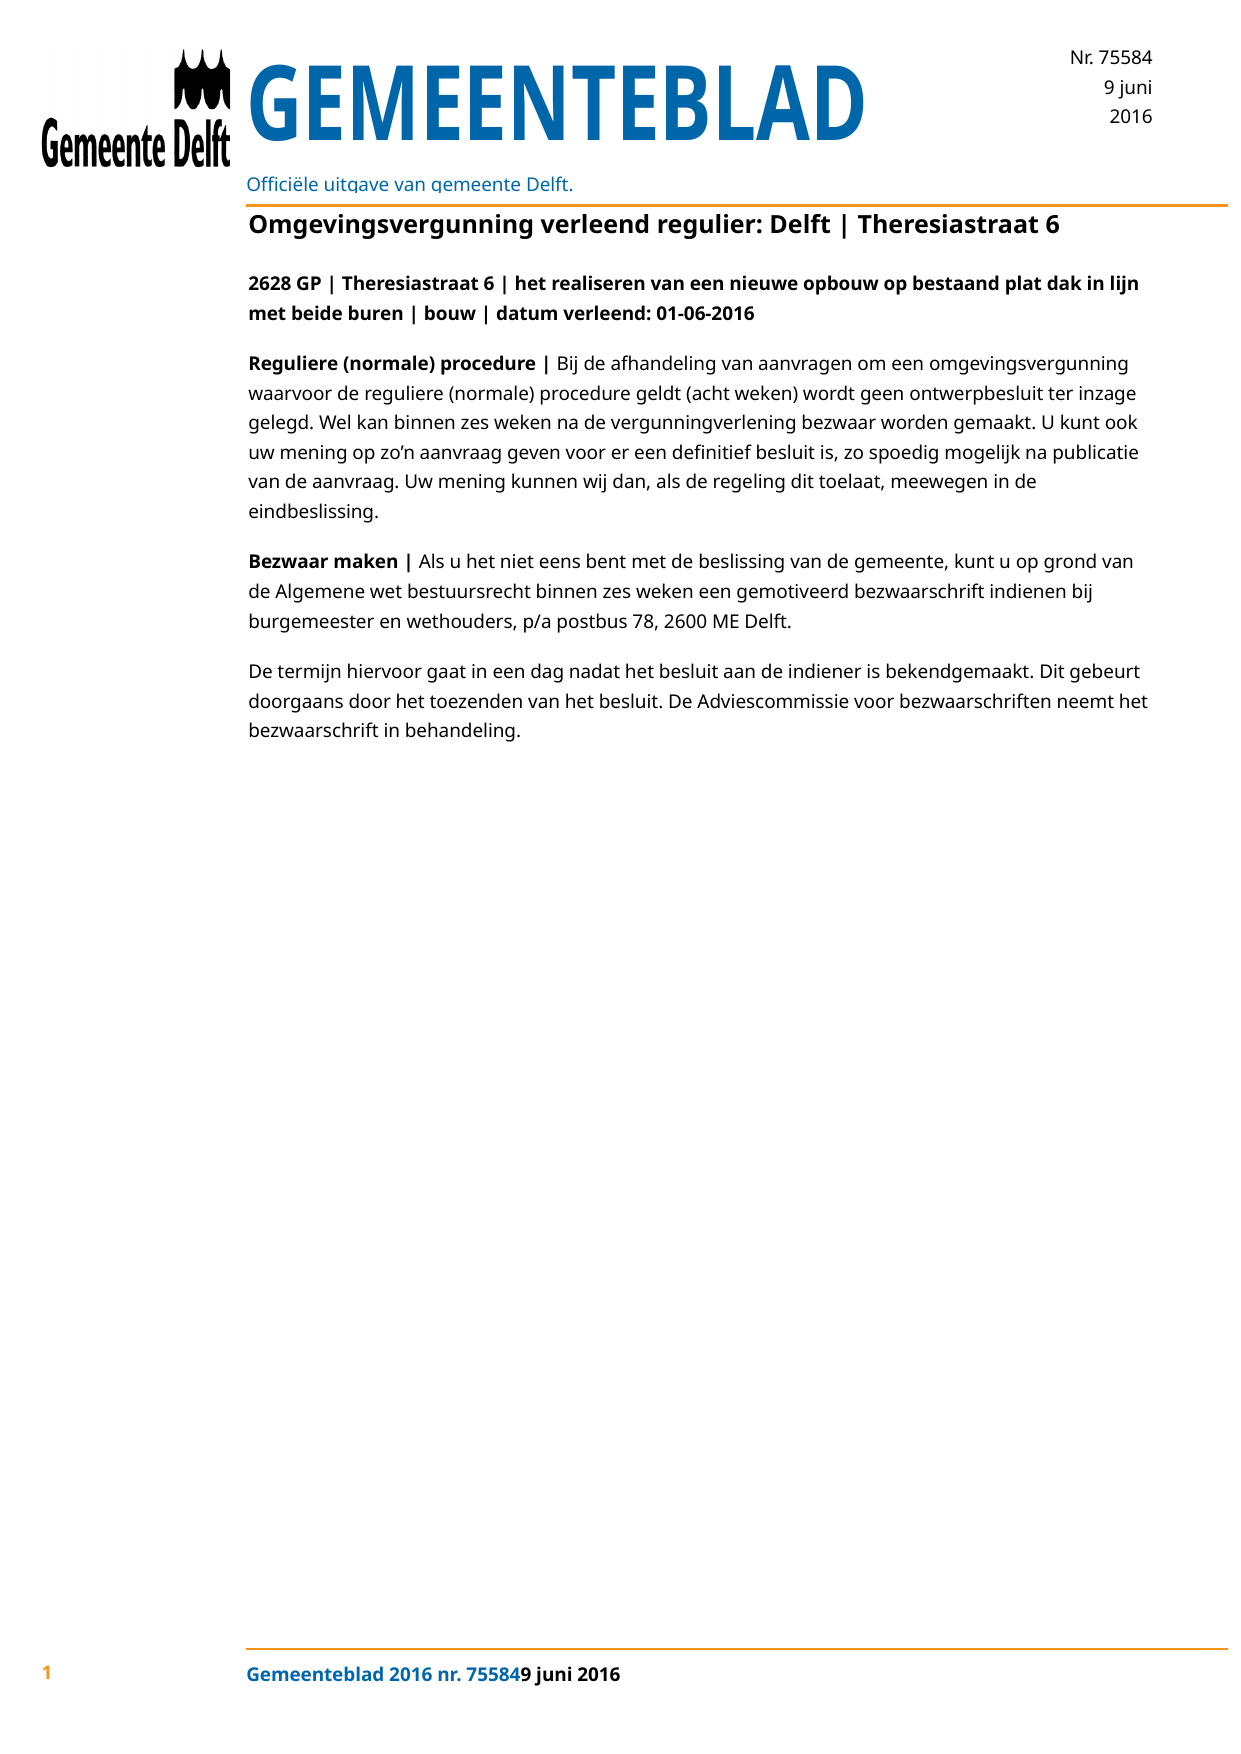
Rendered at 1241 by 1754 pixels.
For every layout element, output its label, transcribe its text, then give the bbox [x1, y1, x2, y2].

picture [41, 47, 231, 172]
text Omgevingsvergunning verleend regulier: Delft | Theresiastraat 6 [248, 207, 1152, 241]
text 2628 GP | Theresiastraat 6 | het realiseren van een nieuwe opbouw op bestaand plat dak in lijn met beide buren | bouw | datum verleend: 01-06-2016 [248, 270, 1152, 326]
text Bezwaar maken | Als u het niet eens bent met de beslissing van de gemeente, kunt u op grond van de Algemene wet bestuursrecht binnen zes weken een gemotiveerd bezwaarschrift indienen bij burgemeester en wethouders, p/a postbus 78, 2600 ME Delft. [248, 549, 1152, 633]
text Reguliere (normale) procedure | Bij de afhandeling van aanvragen om een omgevingsvergunning waarvoor de reguliere (normale) procedure geldt (acht weken) wordt geen ontwerpbesluit ter inzage gelegd. Wel kan binnen zes weken na de vergunningverlening bezwaar worden gemaakt. U kunt ook uw mening op zo’n aanvraag geven voor er een definitief besluit is, zo spoedig mogelijk na publicatie van de aanvraag. Uw mening kunnen wij dan, als de regeling dit toelaat, meewegen in de eindbeslissing. [248, 350, 1152, 524]
text De termijn hiervoor gaat in een dag nadat het besluit aan de indiener is bekendgemaakt. Dit gebeurt doorgaans door het toezenden van het besluit. De Adviescommissie voor bezwaarschriften neemt het bezwaarschrift in behandeling. [248, 658, 1152, 743]
